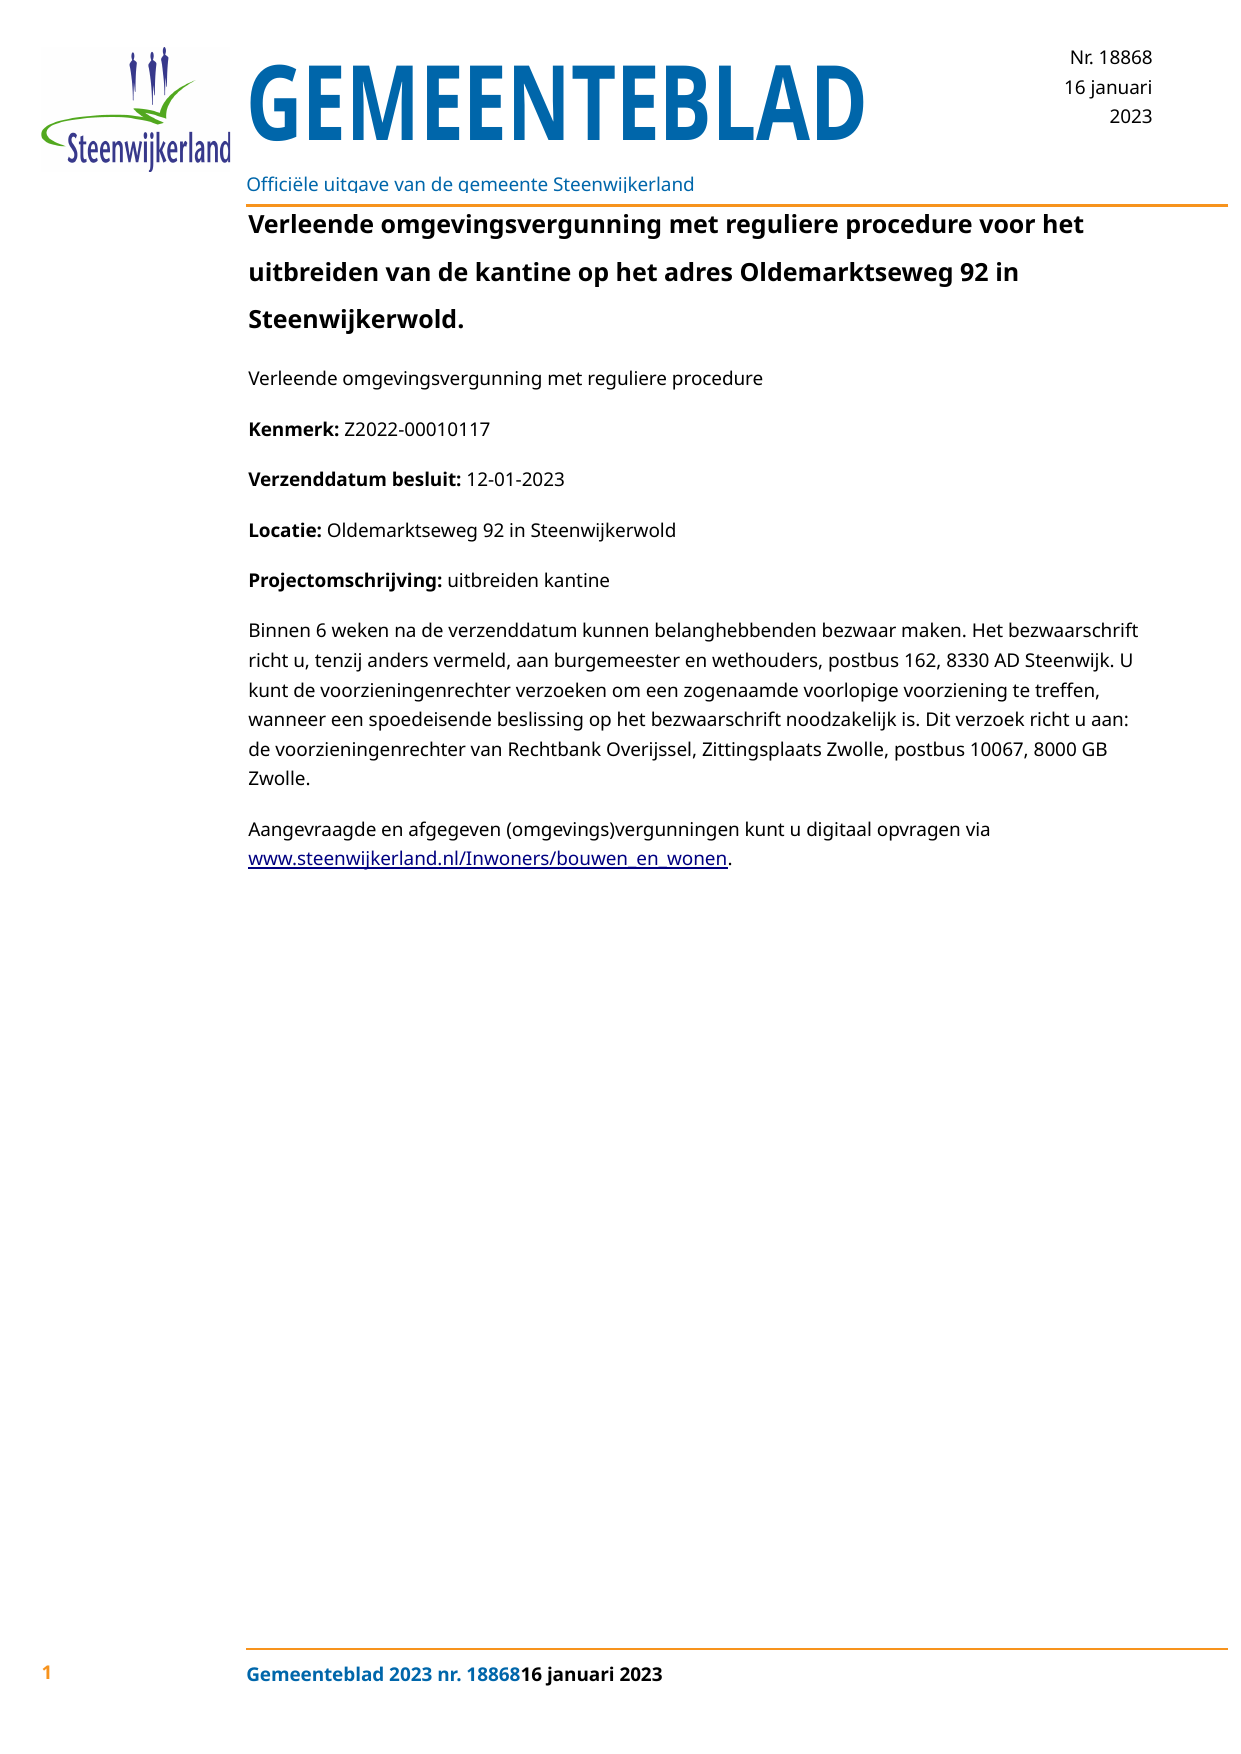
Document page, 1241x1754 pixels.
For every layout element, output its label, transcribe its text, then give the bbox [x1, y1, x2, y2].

picture [41, 47, 231, 172]
text Kenmerk: Z2022-00010117 [248, 416, 1152, 442]
text Locatie: Oldemarktseweg 92 in Steenwijkerwold [248, 517, 1152, 542]
text Binnen 6 weken na de verzenddatum kunnen belanghebbenden bezwaar maken. Het bezwaarschrift richt u, tenzij anders vermeld, aan burgemeester en wethouders, postbus 162, 8330 AD Steenwijk. U kunt de voorzieningenrechter verzoeken om een zogenaamde voorlopige voorziening te treffen, wanneer een spoedeisende beslissing op het bezwaarschrift noodzakelijk is. Dit verzoek richt u aan: de voorzieningenrechter van Rechtbank Overijssel, Zittingsplaats Zwolle, postbus 10067, 8000 GB Zwolle. [248, 618, 1152, 791]
text Projectomschrijving: uitbreiden kantine [248, 567, 1152, 593]
text Verleende omgevingsvergunning met reguliere procedure [248, 366, 1152, 391]
text Aangevraagde en afgegeven (omgevings)vergunningen kunt u digitaal opvragen via www.steenwijkerland.nl/Inwoners/bouwen_en_wonen. [248, 816, 1152, 871]
text Verzenddatum besluit: 12-01-2023 [248, 466, 1152, 492]
text Verleende omgevingsvergunning met reguliere procedure voor het uitbreiden van de kantine op het adres Oldemarktseweg 92 in Steenwijkerwold. [248, 207, 1152, 336]
